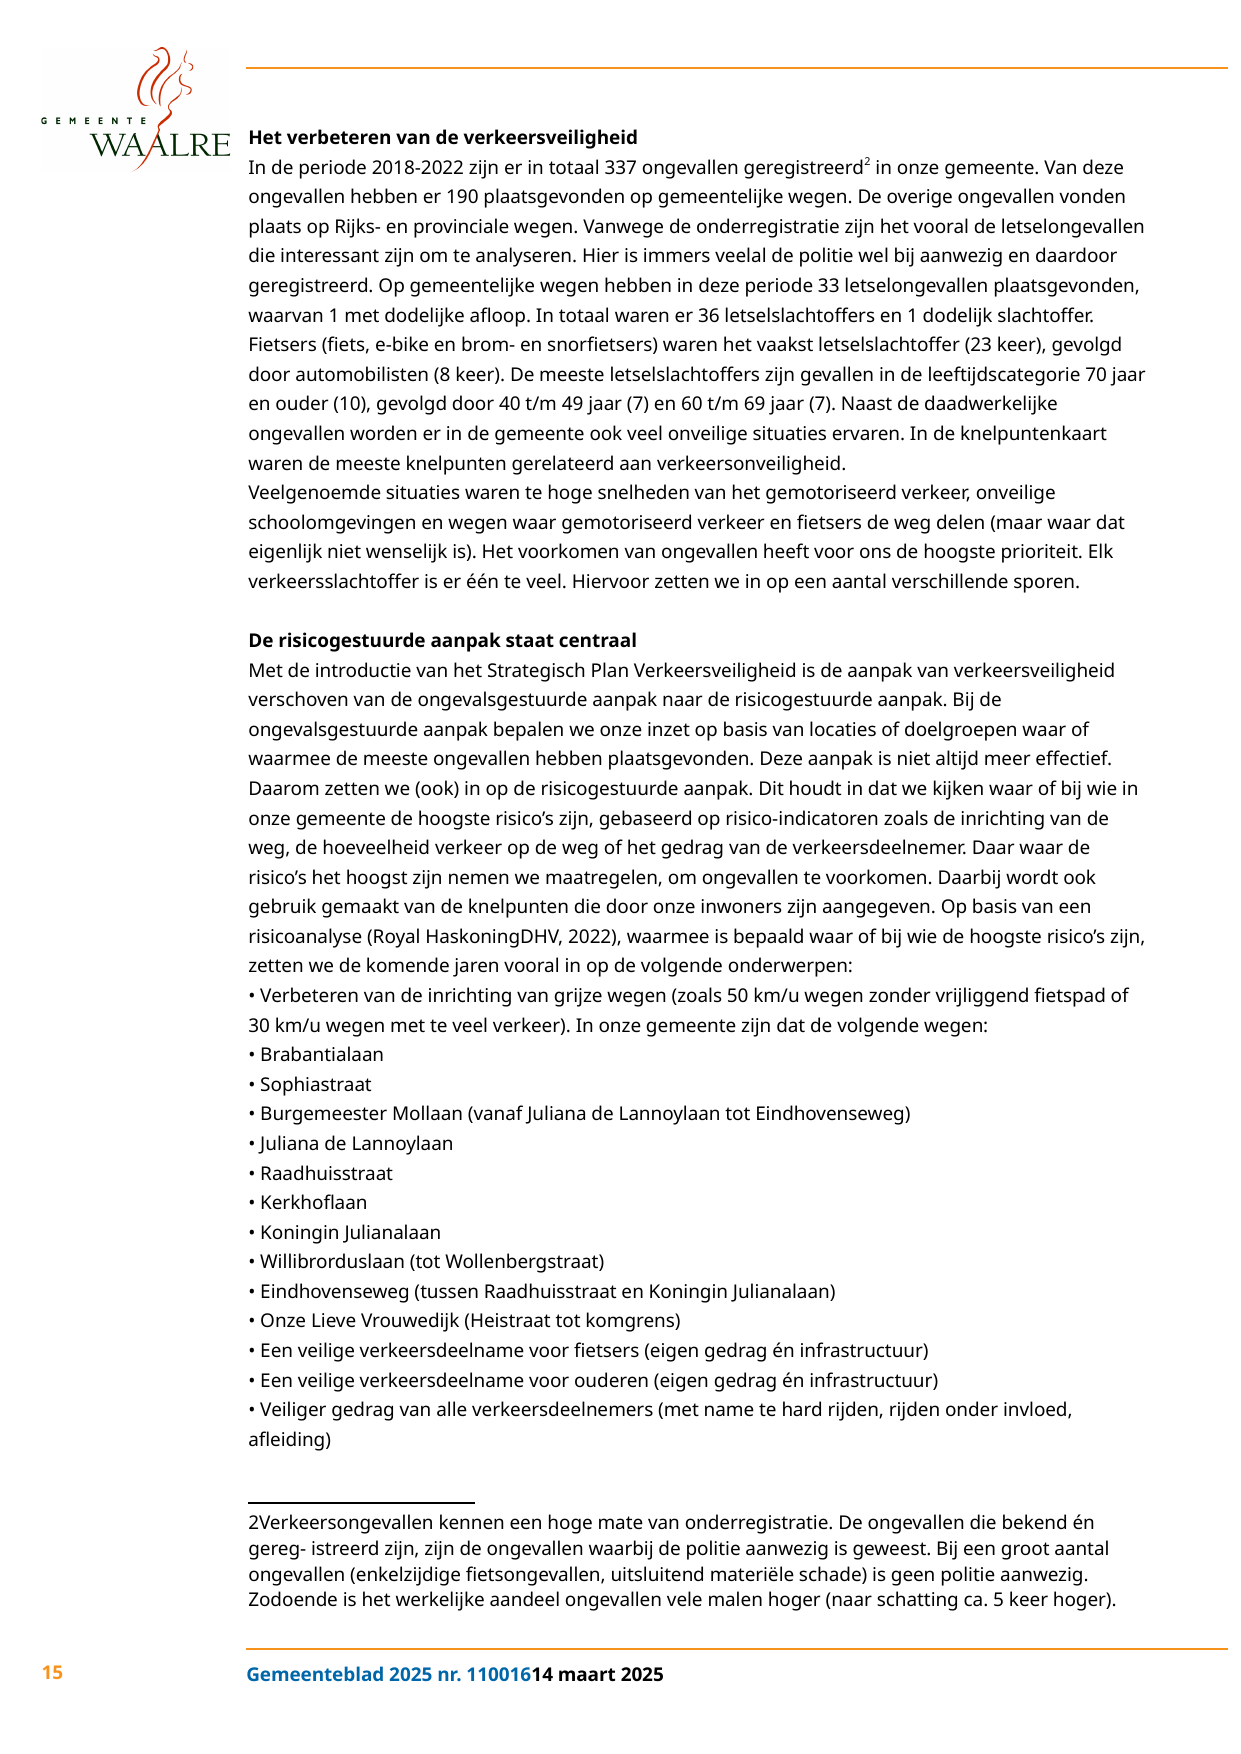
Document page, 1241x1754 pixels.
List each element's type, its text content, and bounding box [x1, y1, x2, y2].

text • Onze Lieve Vrouwedijk (Heistraat tot komgrens) [248, 1308, 1152, 1333]
text • Koningin Julianalaan [248, 1219, 1152, 1245]
text • Raadhuisstraat [248, 1160, 1152, 1186]
text • Kerkhoflaan [248, 1189, 1152, 1215]
text Verkeersongevallen kennen een hoge mate van onderregistratie. De ongevallen die bekend én gereg- istreerd zijn, zijn de ongevallen waarbij de politie aanwezig is geweest. Bij een groot aantal ongevallen (enkelzijdige fietsongevallen, uitsluitend materiële schade) is geen politie aanwezig. Zodoende is het werkelijke aandeel ongevallen vele malen hoger (naar schatting ca. 5 keer hoger). [248, 1509, 1152, 1612]
text • Willibrorduslaan (tot Wollenbergstraat) [248, 1248, 1152, 1274]
text In de periode 2018-2022 zijn er in totaal 337 ongevallen geregistreerd in onze gemeente. Van deze ongevallen hebben er 190 plaatsgevonden op gemeentelijke wegen. De overige ongevallen vonden plaats op Rijks- en provinciale wegen. Vanwege de onderregistratie zijn het vooral de letselongevallen die interessant zijn om te analyseren. Hier is immers veelal de politie wel bij aanwezig en daardoor geregistreerd. Op gemeentelijke wegen hebben in deze periode 33 letselongevallen plaatsgevonden, waarvan 1 met dodelijke afloop. In totaal waren er 36 letselslachtoffers en 1 dodelijk slachtoffer. Fietsers (fiets, e-bike en brom- en snorfietsers) waren het vaakst letselslachtoffer (23 keer), gevolgd door automobilisten (8 keer). De meeste letselslachtoffers zijn gevallen in de leeftijdscategorie 70 jaar en ouder (10), gevolgd door 40 t/m 49 jaar (7) en 60 t/m 69 jaar (7). Naast de daadwerkelijke ongevallen worden er in de gemeente ook veel onveilige situaties ervaren. In de knelpuntenkaart waren de meeste knelpunten gerelateerd aan verkeersonveiligheid. [248, 154, 1152, 476]
text De risicogestuurde aanpak staat centraal [248, 627, 1152, 653]
text • Burgemeester Mollaan (vanaf Juliana de Lannoylaan tot Eindhovenseweg) [248, 1101, 1152, 1126]
text Het verbeteren van de verkeersveiligheid [248, 124, 1152, 150]
text • Een veilige verkeersdeelname voor ouderen (eigen gedrag én infrastructuur) [248, 1367, 1152, 1393]
text • Juliana de Lannoylaan [248, 1130, 1152, 1156]
picture [41, 47, 231, 172]
text • Sophiastraat [248, 1071, 1152, 1097]
text • Eindhovenseweg (tussen Raadhuisstraat en Koningin Julianalaan) [248, 1278, 1152, 1304]
text Met de introductie van het Strategisch Plan Verkeersveiligheid is de aanpak van verkeersveiligheid verschoven van de ongevalsgestuurde aanpak naar de risicogestuurde aanpak. Bij de ongevalsgestuurde aanpak bepalen we onze inzet op basis van locaties of doelgroepen waar of waarmee de meeste ongevallen hebben plaatsgevonden. Deze aanpak is niet altijd meer effectief. Daarom zetten we (ook) in op de risicogestuurde aanpak. Dit houdt in dat we kijken waar of bij wie in onze gemeente de hoogste risico’s zijn, gebaseerd op risico-indicatoren zoals de inrichting van de weg, de hoeveelheid verkeer op de weg of het gedrag van de verkeersdeelnemer. Daar waar de risico’s het hoogst zijn nemen we maatregelen, om ongevallen te voorkomen. Daarbij wordt ook gebruik gemaakt van de knelpunten die door onze inwoners zijn aangegeven. Op basis van een risicoanalyse (Royal HaskoningDHV, 2022), waarmee is bepaald waar of bij wie de hoogste risico’s zijn, zetten we de komende jaren vooral in op de volgende onderwerpen: [248, 657, 1152, 978]
text • Een veilige verkeersdeelname voor fietsers (eigen gedrag én infrastructuur) [248, 1337, 1152, 1363]
text • Verbeteren van de inrichting van grijze wegen (zoals 50 km/u wegen zonder vrijliggend fietspad of 30 km/u wegen met te veel verkeer). In onze gemeente zijn dat de volgende wegen: [248, 982, 1152, 1038]
text • Veiliger gedrag van alle verkeersdeelnemers (met name te hard rijden, rijden onder invloed, afleiding) [248, 1396, 1152, 1452]
text • Brabantialaan [248, 1041, 1152, 1067]
text Veelgenoemde situaties waren te hoge snelheden van het gemotoriseerd verkeer, onveilige schoolomgevingen en wegen waar gemotoriseerd verkeer en fietsers de weg delen (maar waar dat eigenlijk niet wenselijk is). Het voorkomen van ongevallen heeft voor ons de hoogste prioriteit. Elk verkeersslachtoffer is er één te veel. Hiervoor zetten we in op een aantal verschillende sporen. [248, 479, 1152, 594]
